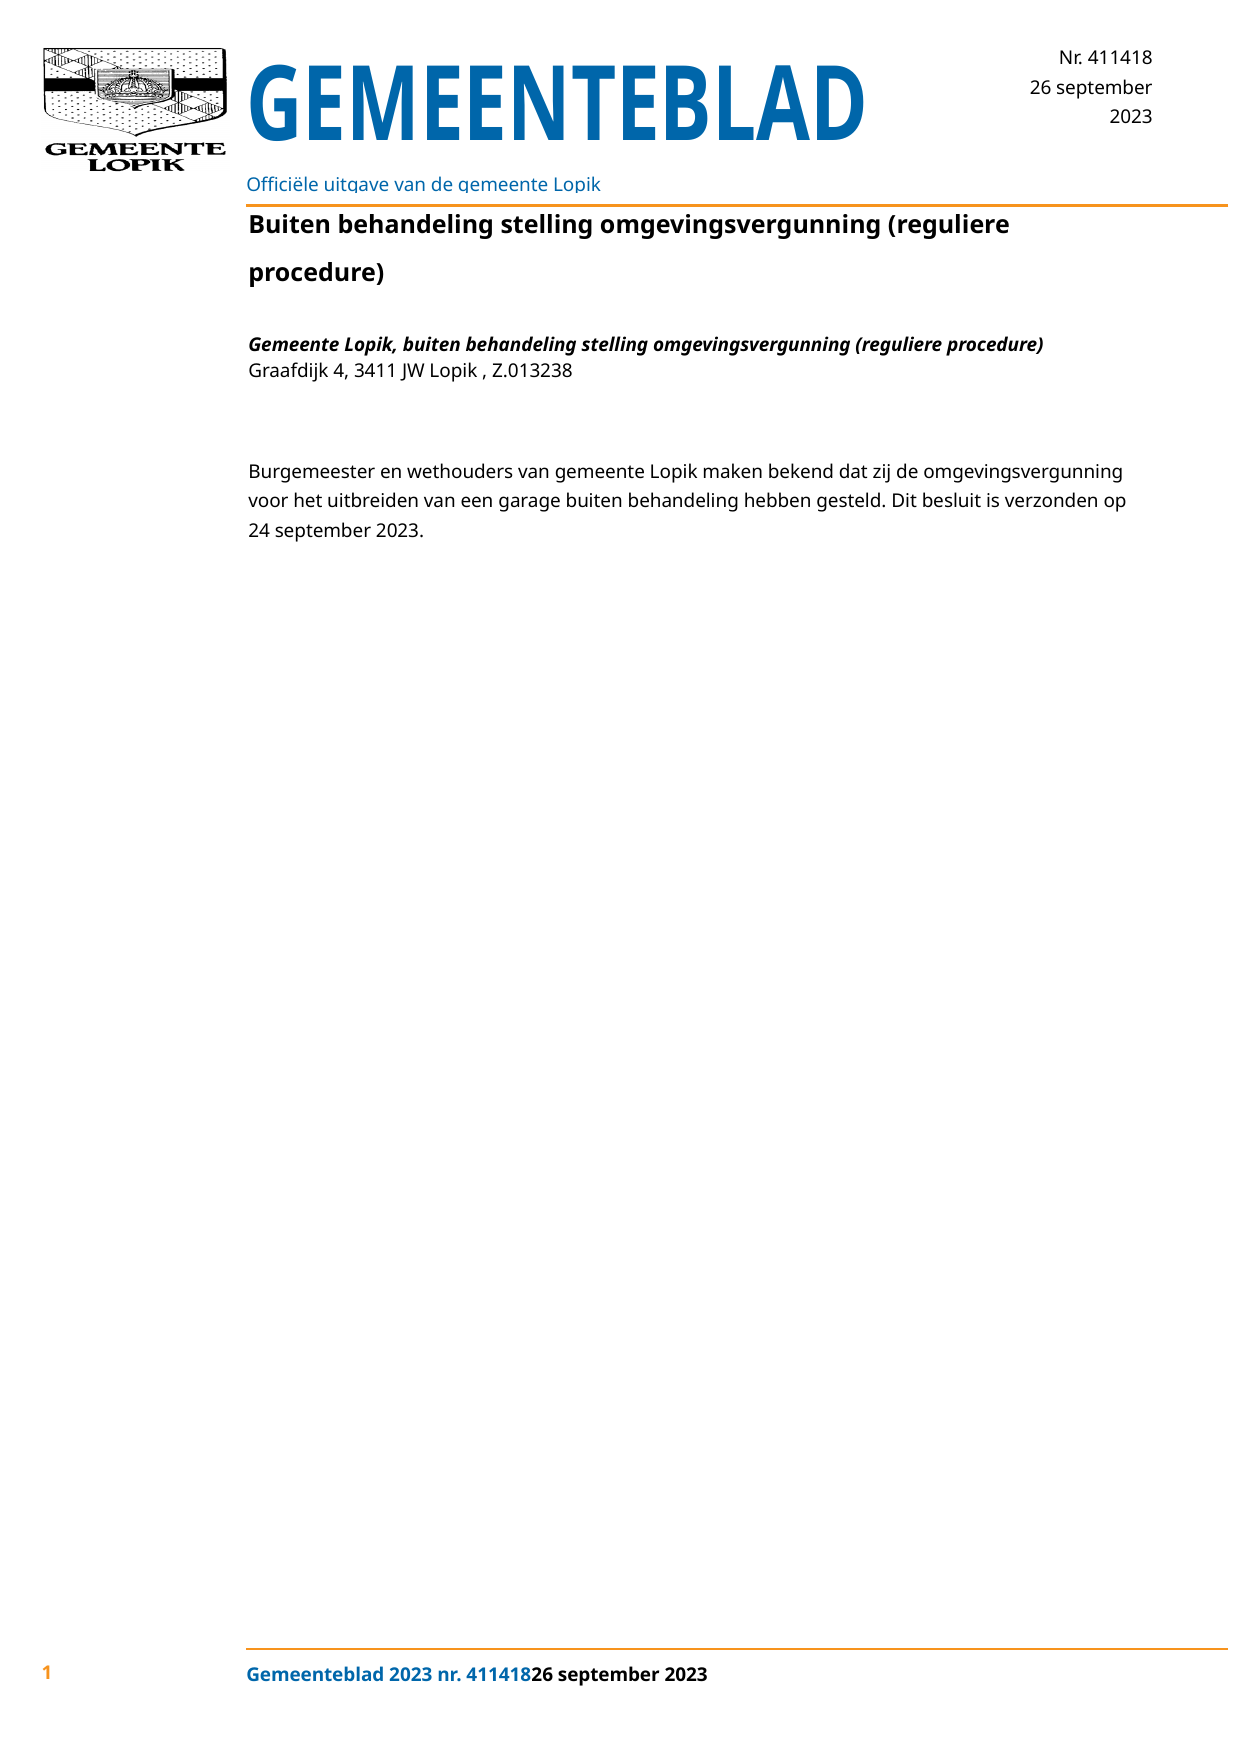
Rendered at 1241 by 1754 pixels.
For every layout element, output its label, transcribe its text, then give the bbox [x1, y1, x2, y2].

text Gemeente Lopik, buiten behandeling stelling omgevingsvergunning (reguliere procedure) [248, 331, 1152, 357]
text Graafdijk 4, 3411 JW Lopik , Z.013238 [248, 357, 1152, 383]
text Burgemeester en wethouders van gemeente Lopik maken bekend dat zij de omgevingsvergunning voor het uitbreiden van een garage buiten behandeling hebben gesteld. Dit besluit is verzonden op 24 september 2023. [248, 458, 1152, 543]
text Buiten behandeling stelling omgevingsvergunning (reguliere procedure) [248, 207, 1152, 288]
picture [41, 47, 231, 172]
